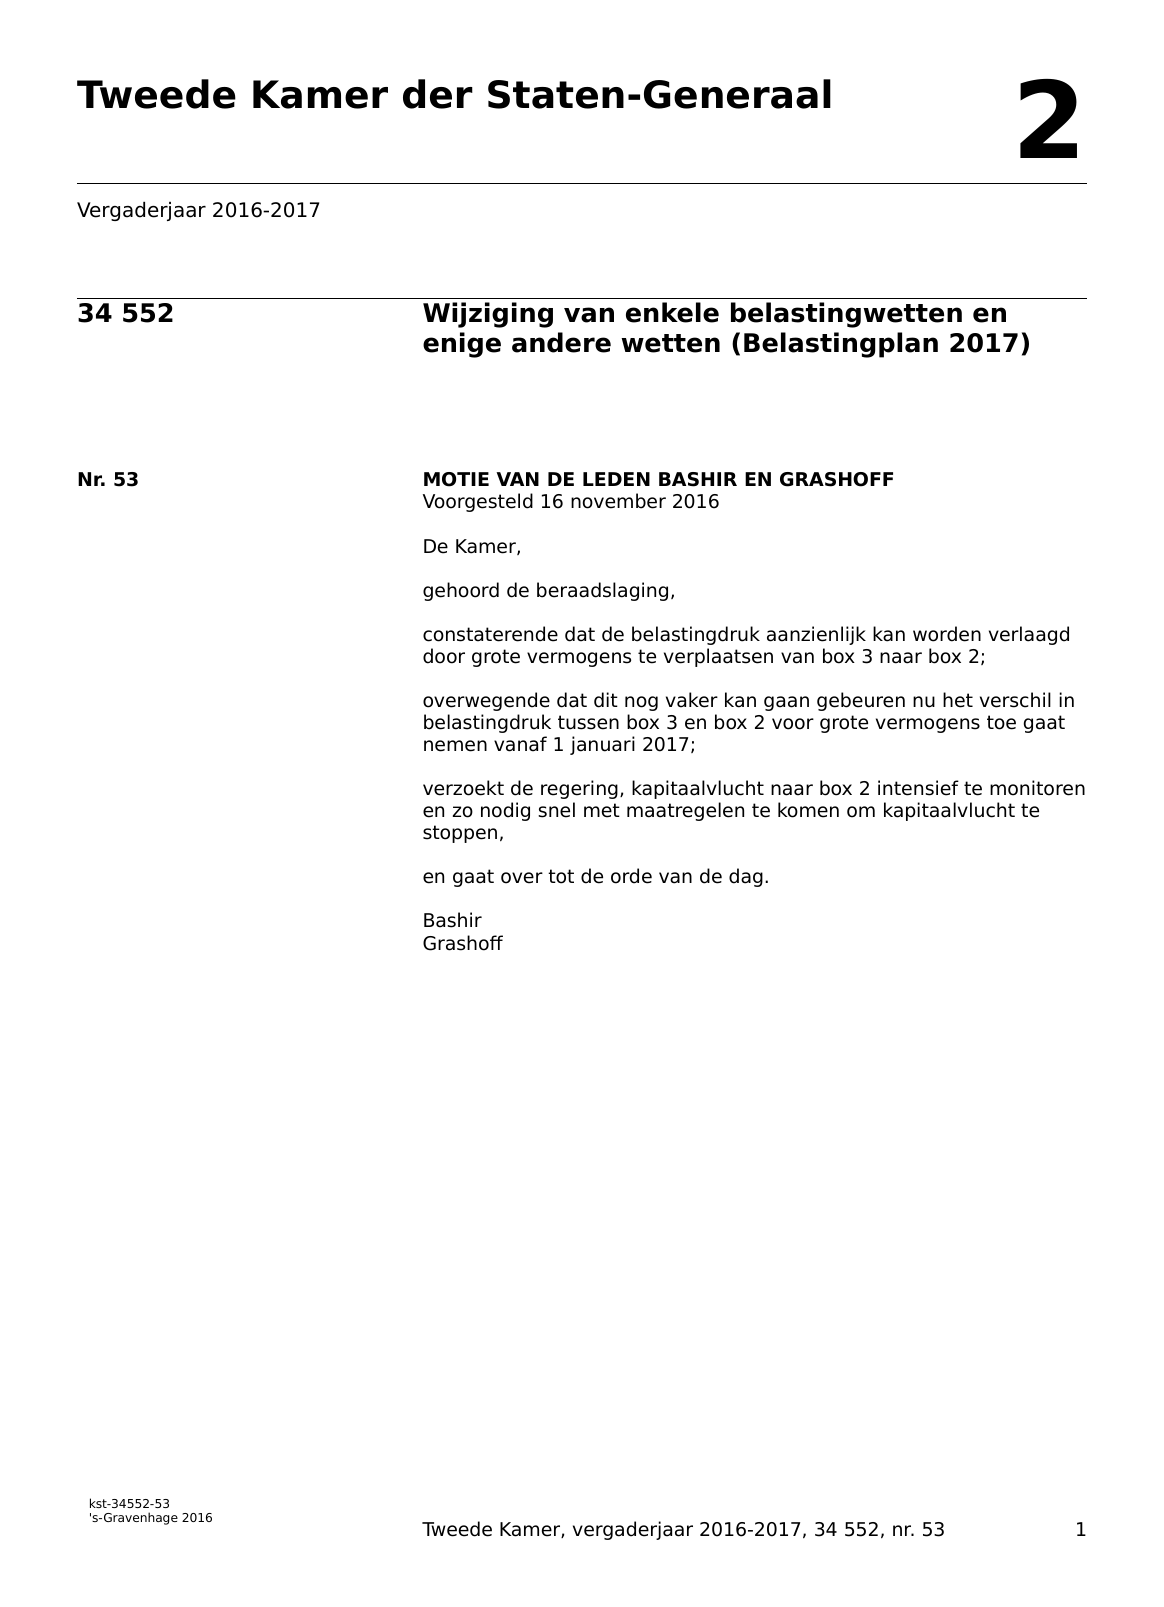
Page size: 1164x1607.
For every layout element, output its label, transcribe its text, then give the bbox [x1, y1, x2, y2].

text verzoekt de regering, kapitaalvlucht naar box 2 intensief te monitoren en zo nodig snel met maatregelen te komen om kapitaalvlucht te stoppen, [422, 778, 1087, 844]
text De Kamer, [422, 536, 1087, 557]
text constaterende dat de belastingdruk aanzienlijk kan worden verlaagd door grote vermogens te verplaatsen van box 3 naar box 2; [422, 624, 1087, 668]
table_cell Vergaderjaar 2016-2017 [77, 184, 1087, 298]
text kst-34552-53 [88, 1497, 323, 1511]
text 's-Gravenhage 2016 [88, 1511, 323, 1525]
table_header Tweede Kamer der Staten-Generaal [77, 59, 886, 183]
subtitle 34 552 Wijziging van enkele belastingwetten en enige andere wetten (Belastingplan 2017) [77, 299, 1087, 358]
text Grashoff [422, 932, 1087, 954]
text en gaat over tot de orde van de dag. [422, 866, 1087, 888]
text overwegende dat dit nog vaker kan gaan gebeuren nu het verschil in belastingdruk tussen box 3 en box 2 voor grote vermogens toe gaat nemen vanaf 1 januari 2017; [422, 690, 1087, 756]
text Voorgesteld 16 november 2016 [422, 491, 1087, 513]
subtitle Nr. 53 MOTIE VAN DE LEDEN BASHIR EN GRASHOFF [77, 469, 1087, 491]
text gehoord de beraadslaging, [422, 580, 1087, 602]
text Bashir [422, 910, 1087, 932]
table_header 2 [886, 59, 1087, 183]
